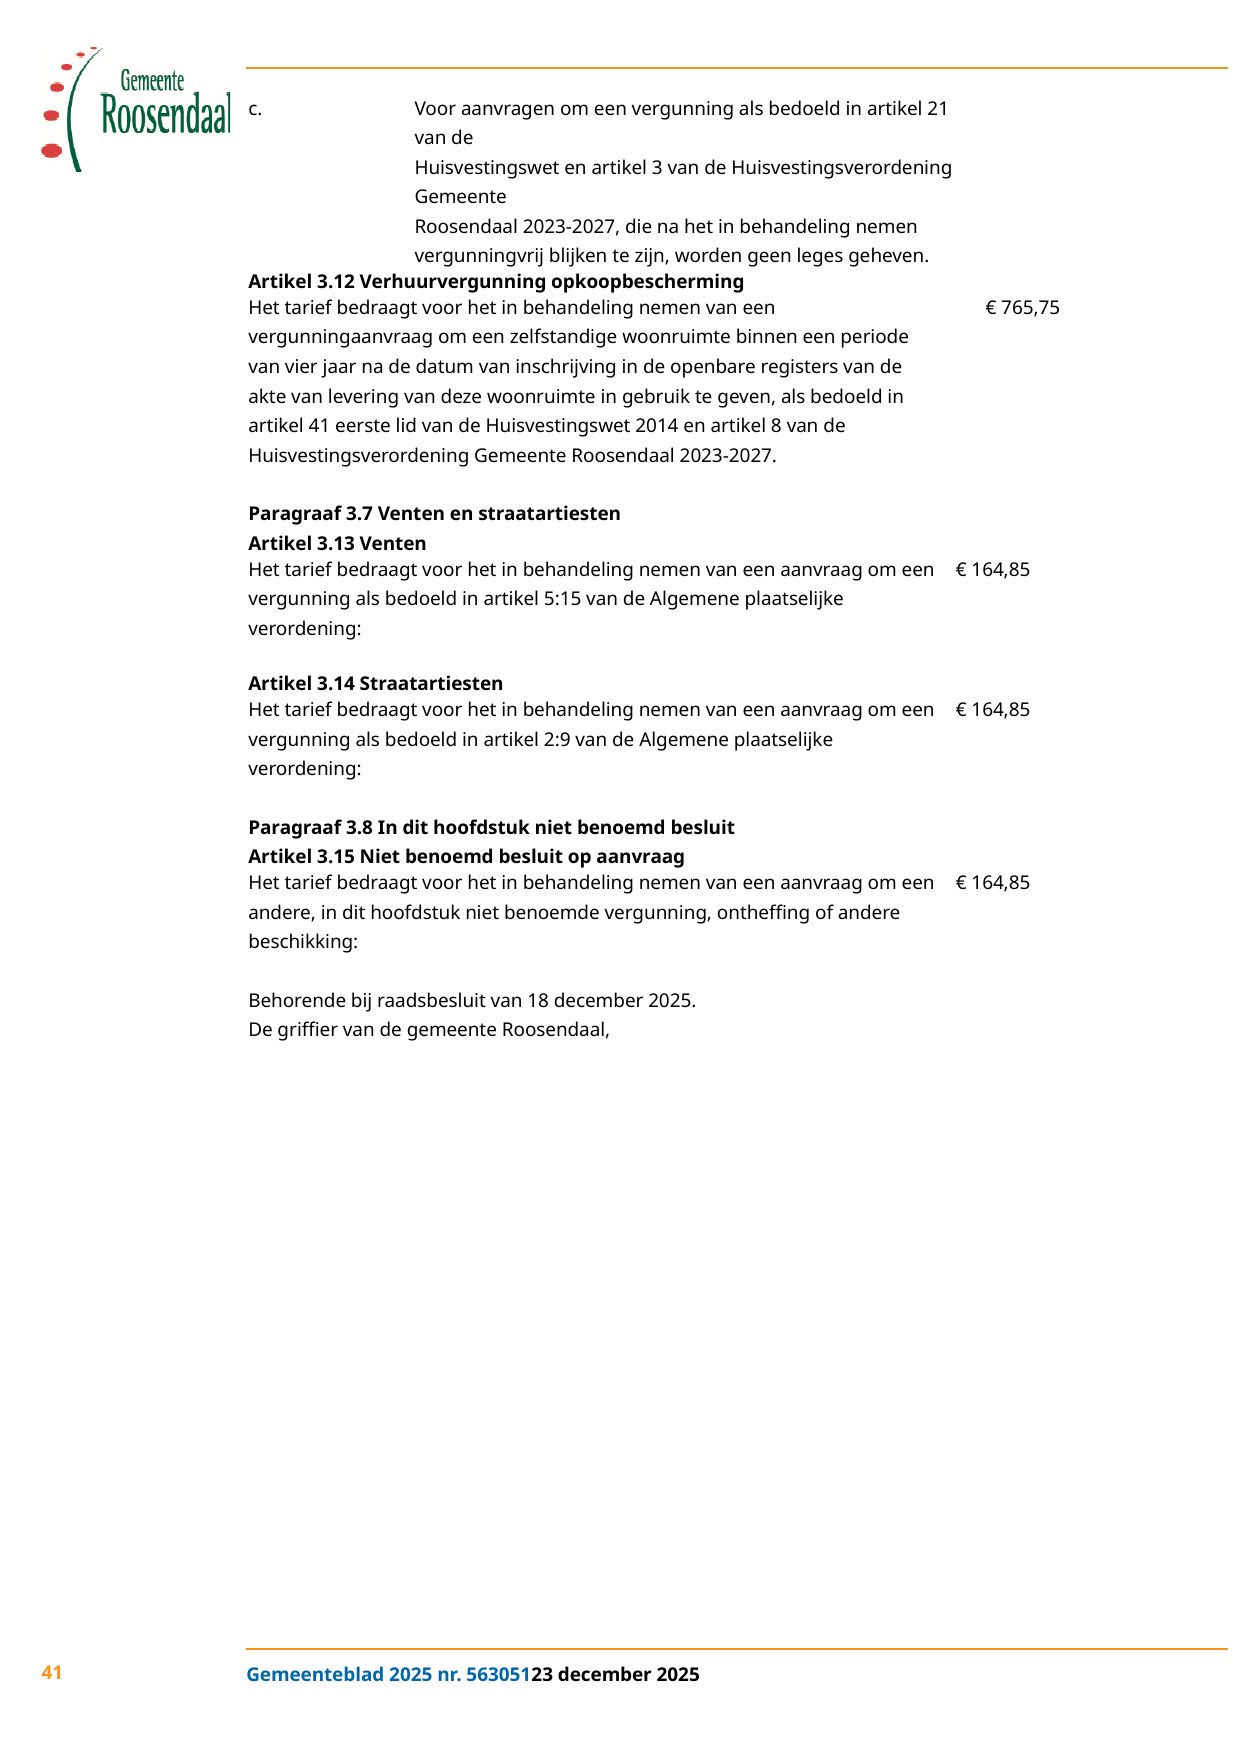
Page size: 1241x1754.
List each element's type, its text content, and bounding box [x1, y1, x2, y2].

table_header [956, 844, 1152, 869]
table_cell € 164,85 [956, 869, 1152, 954]
table_cell Het tarief bedraagt voor het in behandeling nemen van een vergunningaanvraag om een zelfstandige woonruimte binnen een periode van vier jaar na de datum van inschrijving in de openbare registers van de akte van levering van deze woonruimte in gebruik te geven, als bedoeld in artikel 41 eerste lid van de Huisvestingswet 2014 en artikel 8 van de Huisvestingsverordening Gemeente Roosendaal 2023-2027. [248, 294, 985, 468]
text De griffier van de gemeente Roosendaal, [248, 1017, 1152, 1042]
table_cell € 164,85 [956, 556, 1152, 671]
table_cell [985, 95, 1152, 268]
table_cell [956, 671, 1152, 696]
text Paragraaf 3.8 In dit hoofdstuk niet benoemd besluit [248, 814, 1152, 840]
table_cell € 164,85 [956, 696, 1152, 781]
table_header Artikel 3.13 Venten [248, 530, 956, 556]
table_cell € 765,75 [985, 294, 1152, 468]
table_cell [985, 269, 1152, 294]
table_cell Voor aanvragen om een vergunning als bedoeld in artikel 21 van de Huisvestingswet en artikel 3 van de Huisvestingsverordening Gemeente Roosendaal 2023-2027, die na het in behandeling nemen vergunningvrij blijken te zijn, worden geen leges geheven. [414, 95, 985, 268]
table_cell Het tarief bedraagt voor het in behandeling nemen van een aanvraag om een vergunning als bedoeld in artikel 5:15 van de Algemene plaatselijke verordening: [248, 556, 956, 671]
table_header Artikel 3.15 Niet benoemd besluit op aanvraag [248, 844, 956, 869]
text Paragraaf 3.7 Venten en straatartiesten [248, 501, 1152, 526]
table_cell Artikel 3.12 Verhuurvergunning opkoopbescherming [248, 269, 985, 294]
table_cell c. [248, 95, 414, 268]
text Behorende bij raadsbesluit van 18 december 2025. [248, 987, 1152, 1013]
table_header [956, 530, 1152, 556]
picture [41, 47, 231, 172]
table_cell Het tarief bedraagt voor het in behandeling nemen van een aanvraag om een andere, in dit hoofdstuk niet benoemde vergunning, ontheffing of andere beschikking: [248, 869, 956, 954]
table_cell Het tarief bedraagt voor het in behandeling nemen van een aanvraag om een vergunning als bedoeld in artikel 2:9 van de Algemene plaatselijke verordening: [248, 696, 956, 781]
table_cell Artikel 3.14 Straatartiesten [248, 671, 956, 696]
